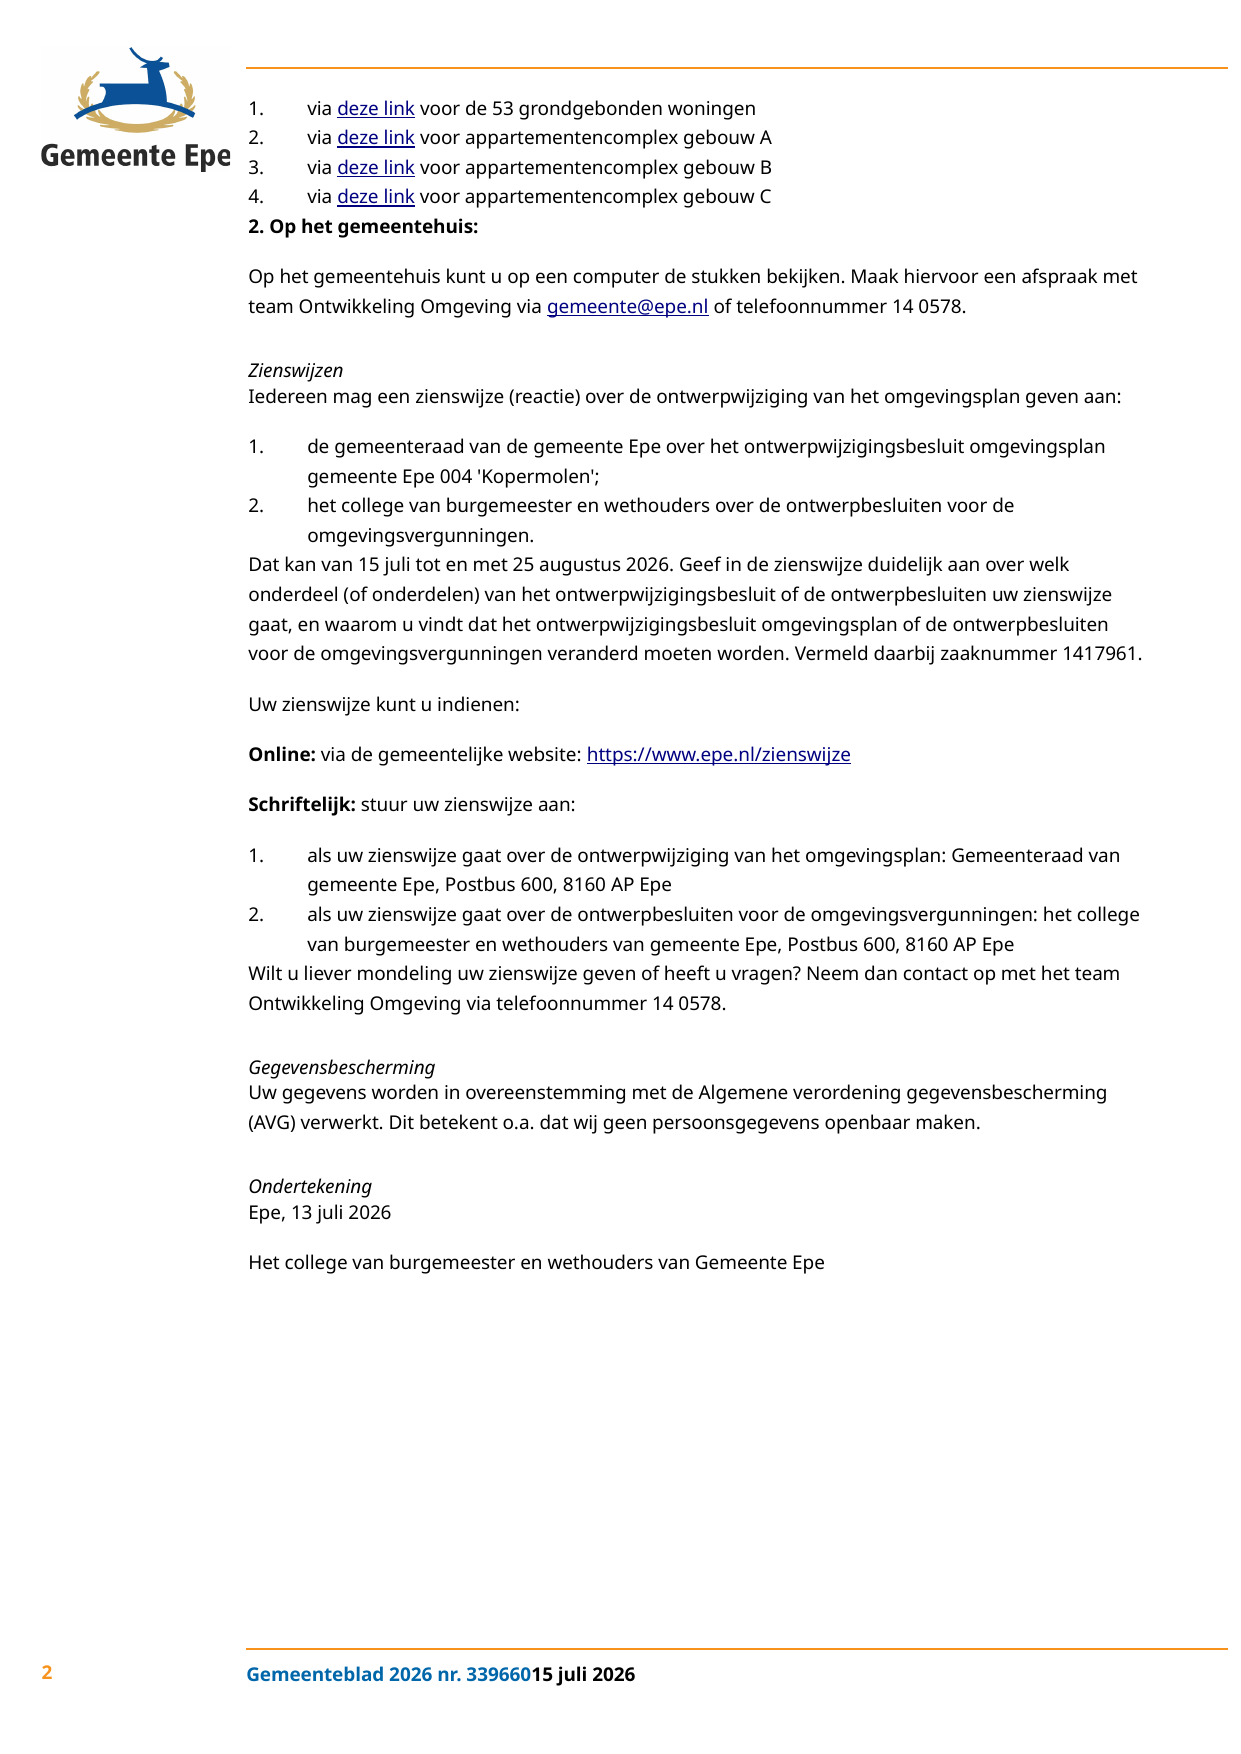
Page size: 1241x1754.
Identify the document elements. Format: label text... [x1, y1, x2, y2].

text Wilt u liever mondeling uw zienswijze geven of heeft u vragen? Neem dan contact op met het team Ontwikkeling Omgeving via telefoonnummer 14 0578. [248, 960, 1152, 1016]
list als uw zienswijze gaat over de ontwerpwijziging van het omgevingsplan: Gemeenteraad van gemeente Epe, Postbus 600, 8160 AP Epe [248, 842, 1152, 897]
picture [41, 47, 231, 172]
text 2. Op het gemeentehuis: [248, 213, 1152, 239]
text Epe, 13 juli 2026 [248, 1199, 1152, 1224]
list de gemeenteraad van de gemeente Epe over het ontwerpwijzigingsbesluit omgevingsplan gemeente Epe 004 'Kopermolen'; [248, 433, 1152, 488]
text Dat kan van 15 juli tot en met 25 augustus 2026. Geef in de zienswijze duidelijk aan over welk onderdeel (of onderdelen) van het ontwerpwijzigingsbesluit of de ontwerpbesluiten uw zienswijze gaat, en waarom u vindt dat het ontwerpwijzigingsbesluit omgevingsplan of de ontwerpbesluiten voor de omgevingsvergunningen veranderd moeten worden. Vermeld daarbij zaaknummer 1417961. [248, 552, 1152, 666]
text Uw gegevens worden in overeenstemming met de Algemene verordening gegevensbescherming (AVG) verwerkt. Dit betekent o.a. dat wij geen persoonsgegevens openbaar maken. [248, 1079, 1152, 1135]
list als uw zienswijze gaat over de ontwerpbesluiten voor de omgevingsvergunningen: het college van burgemeester en wethouders van gemeente Epe, Postbus 600, 8160 AP Epe [248, 901, 1152, 956]
list via deze link voor appartementencomplex gebouw B [248, 154, 1152, 180]
text Zienswijzen [248, 357, 1152, 383]
list het college van burgemeester en wethouders over de ontwerpbesluiten voor de omgevingsvergunningen. [248, 492, 1152, 548]
text Uw zienswijze kunt u indienen: [248, 691, 1152, 716]
text Iedereen mag een zienswijze (reactie) over de ontwerpwijziging van het omgevingsplan geven aan: [248, 383, 1152, 408]
text Gegevensbescherming [248, 1054, 1152, 1079]
list via deze link voor appartementencomplex gebouw A [248, 124, 1152, 150]
text Het college van burgemeester en wethouders van Gemeente Epe [248, 1249, 1152, 1275]
text Op het gemeentehuis kunt u op een computer de stukken bekijken. Maak hiervoor een afspraak met team Ontwikkeling Omgeving via gemeente@epe.nl of telefoonnummer 14 0578. [248, 263, 1152, 319]
text Ondertekening [248, 1173, 1152, 1199]
text Schriftelijk: stuur uw zienswijze aan: [248, 792, 1152, 817]
text Online: via de gemeentelijke website: https://www.epe.nl/zienswijze [248, 741, 1152, 767]
list via deze link voor de 53 grondgebonden woningen [248, 95, 1152, 121]
list via deze link voor appartementencomplex gebouw C [248, 183, 1152, 209]
